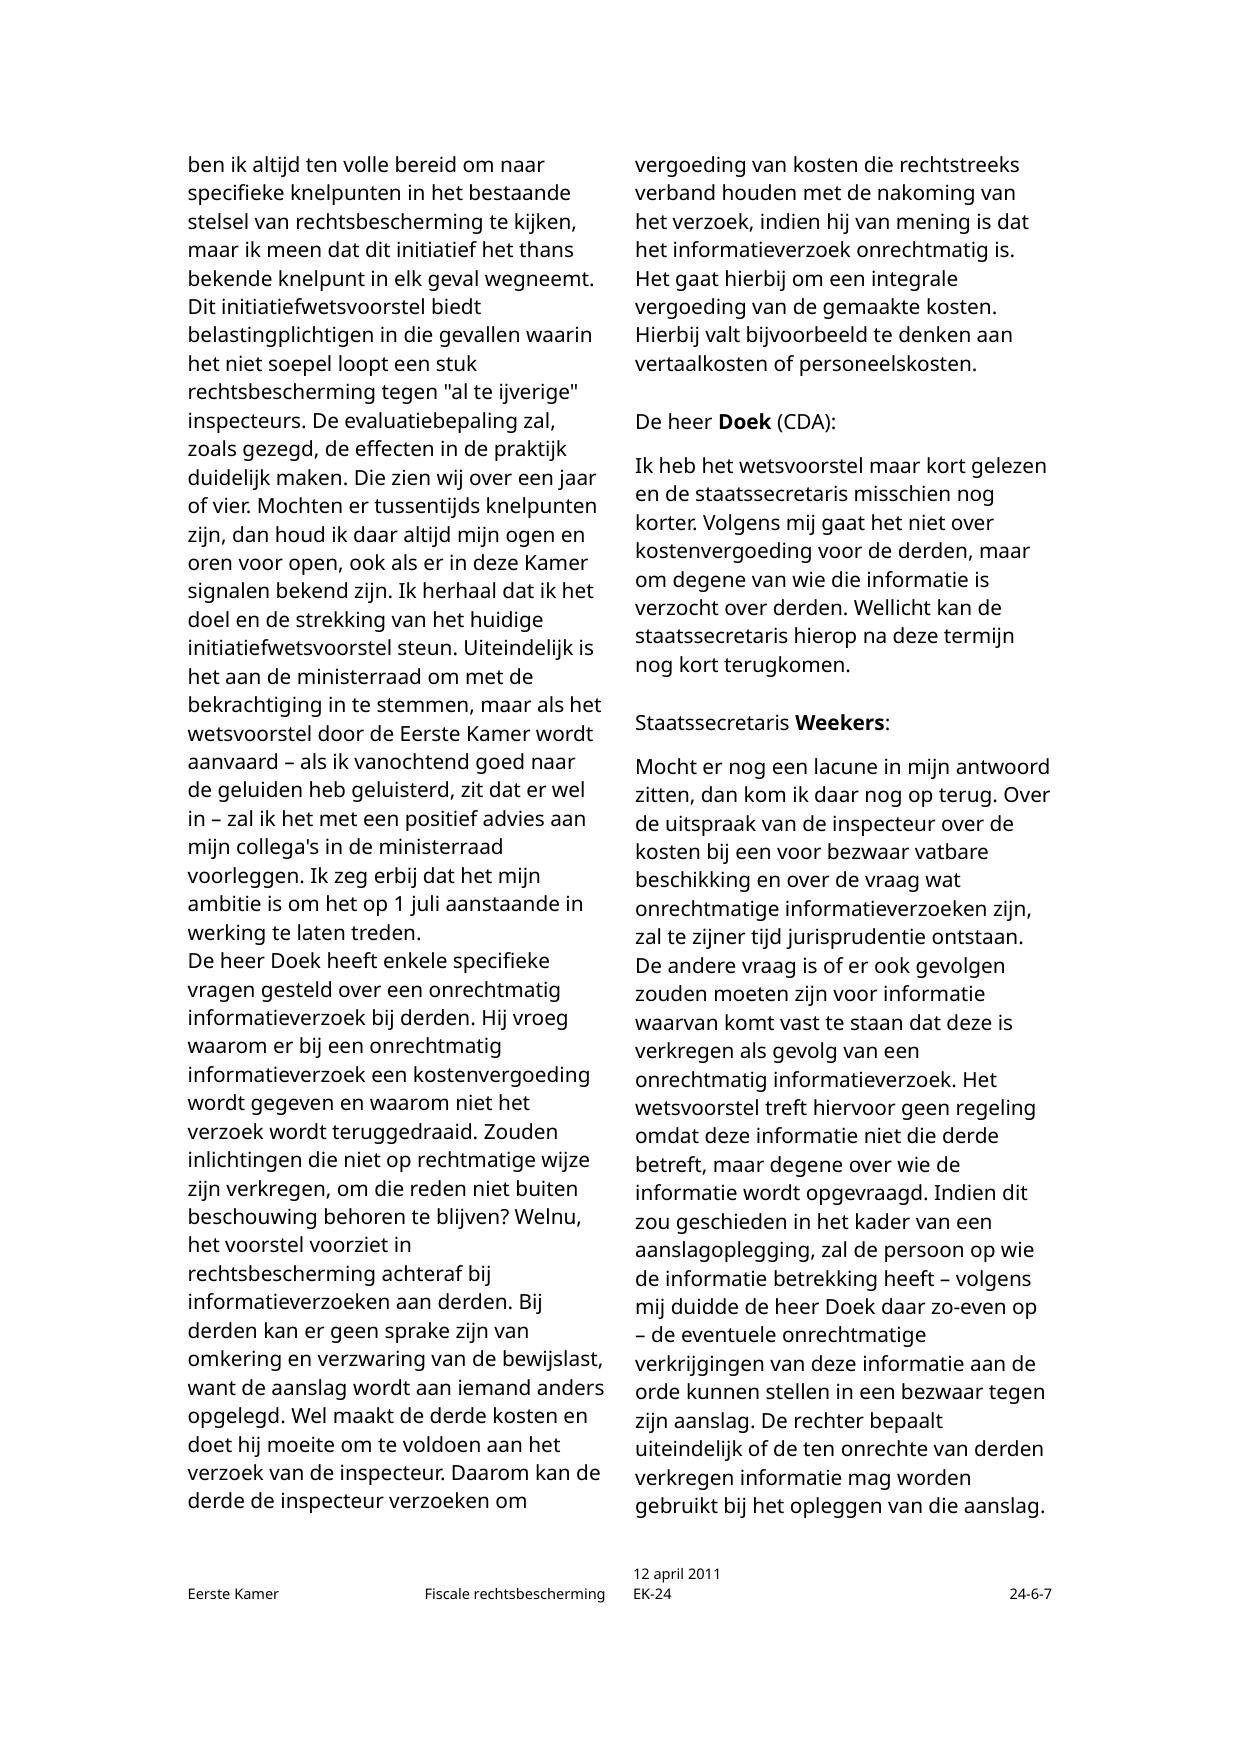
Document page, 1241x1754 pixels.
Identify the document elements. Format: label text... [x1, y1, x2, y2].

text vergoeding van kosten die rechtstreeks verband houden met de nakoming van het verzoek, indien hij van mening is dat het informatieverzoek onrechtmatig is. Het gaat hierbij om een integrale vergoeding van de gemaakte kosten. Hierbij valt bijvoorbeeld te denken aan vertaalkosten of personeelskosten. [635, 150, 1053, 377]
text De heer Doek heeft enkele specifieke vragen gesteld over een onrechtmatig informatieverzoek bij derden. Hij vroeg waarom er bij een onrechtmatig informatieverzoek een kostenvergoeding wordt gegeven en waarom niet het verzoek wordt teruggedraaid. Zouden inlichtingen die niet op rechtmatige wijze zijn verkregen, om die reden niet buiten beschouwing behoren te blijven? Welnu, het voorstel voorziet in rechtsbescherming achteraf bij informatieverzoeken aan derden. Bij derden kan er geen sprake zijn van omkering en verzwaring van de bewijslast, want de aanslag wordt aan iemand anders opgelegd. Wel maakt de derde kosten en doet hij moeite om te voldoen aan het verzoek van de inspecteur. Daarom kan de derde de inspecteur verzoeken om [187, 946, 605, 1515]
text Staatssecretaris Weekers: [635, 708, 1053, 737]
text Ik heb het wetsvoorstel maar kort gelezen en de staatssecretaris misschien nog korter. Volgens mij gaat het niet over kostenvergoeding voor de derden, maar om degene van wie die informatie is verzocht over derden. Wellicht kan de staatssecretaris hierop na deze termijn nog kort terugkomen. [635, 451, 1053, 678]
text Mocht er nog een lacune in mijn antwoord zitten, dan kom ik daar nog op terug. Over de uitspraak van de inspecteur over de kosten bij een voor bezwaar vatbare beschikking en over de vraag wat onrechtmatige informatieverzoeken zijn, zal te zijner tijd jurisprudentie ontstaan. [635, 752, 1053, 951]
text Dit initiatiefwetsvoorstel biedt belastingplichtigen in die gevallen waarin het niet soepel loopt een stuk rechtsbescherming tegen "al te ijverige" inspecteurs. De evaluatiebepaling zal, zoals gezegd, de effecten in de praktijk duidelijk maken. Die zien wij over een jaar of vier. Mochten er tussentijds knelpunten zijn, dan houd ik daar altijd mijn ogen en oren voor open, ook als er in deze Kamer signalen bekend zijn. Ik herhaal dat ik het doel en de strekking van het huidige initiatiefwetsvoorstel steun. Uiteindelijk is het aan de ministerraad om met de bekrachtiging in te stemmen, maar als het wetsvoorstel door de Eerste Kamer wordt aanvaard – als ik vanochtend goed naar de geluiden heb geluisterd, zit dat er wel in – zal ik het met een positief advies aan mijn collega's in de ministerraad voorleggen. Ik zeg erbij dat het mijn ambitie is om het op 1 juli aanstaande in werking te laten treden. [187, 292, 605, 946]
text De andere vraag is of er ook gevolgen zouden moeten zijn voor informatie waarvan komt vast te staan dat deze is verkregen als gevolg van een onrechtmatig informatieverzoek. Het wetsvoorstel treft hiervoor geen regeling omdat deze informatie niet die derde betreft, maar degene over wie de informatie wordt opgevraagd. Indien dit zou geschieden in het kader van een aanslagoplegging, zal de persoon op wie de informatie betrekking heeft – volgens mij duidde de heer Doek daar zo-even op – de eventuele onrechtmatige verkrijgingen van deze informatie aan de orde kunnen stellen in een bezwaar tegen zijn aanslag. De rechter bepaalt uiteindelijk of de ten onrechte van derden verkregen informatie mag worden gebruikt bij het opleggen van die aanslag. [635, 951, 1053, 1520]
text ben ik altijd ten volle bereid om naar specifieke knelpunten in het bestaande stelsel van rechtsbescherming te kijken, maar ik meen dat dit initiatief het thans bekende knelpunt in elk geval wegneemt. [187, 150, 605, 292]
text De heer Doek (CDA): [635, 407, 1053, 436]
